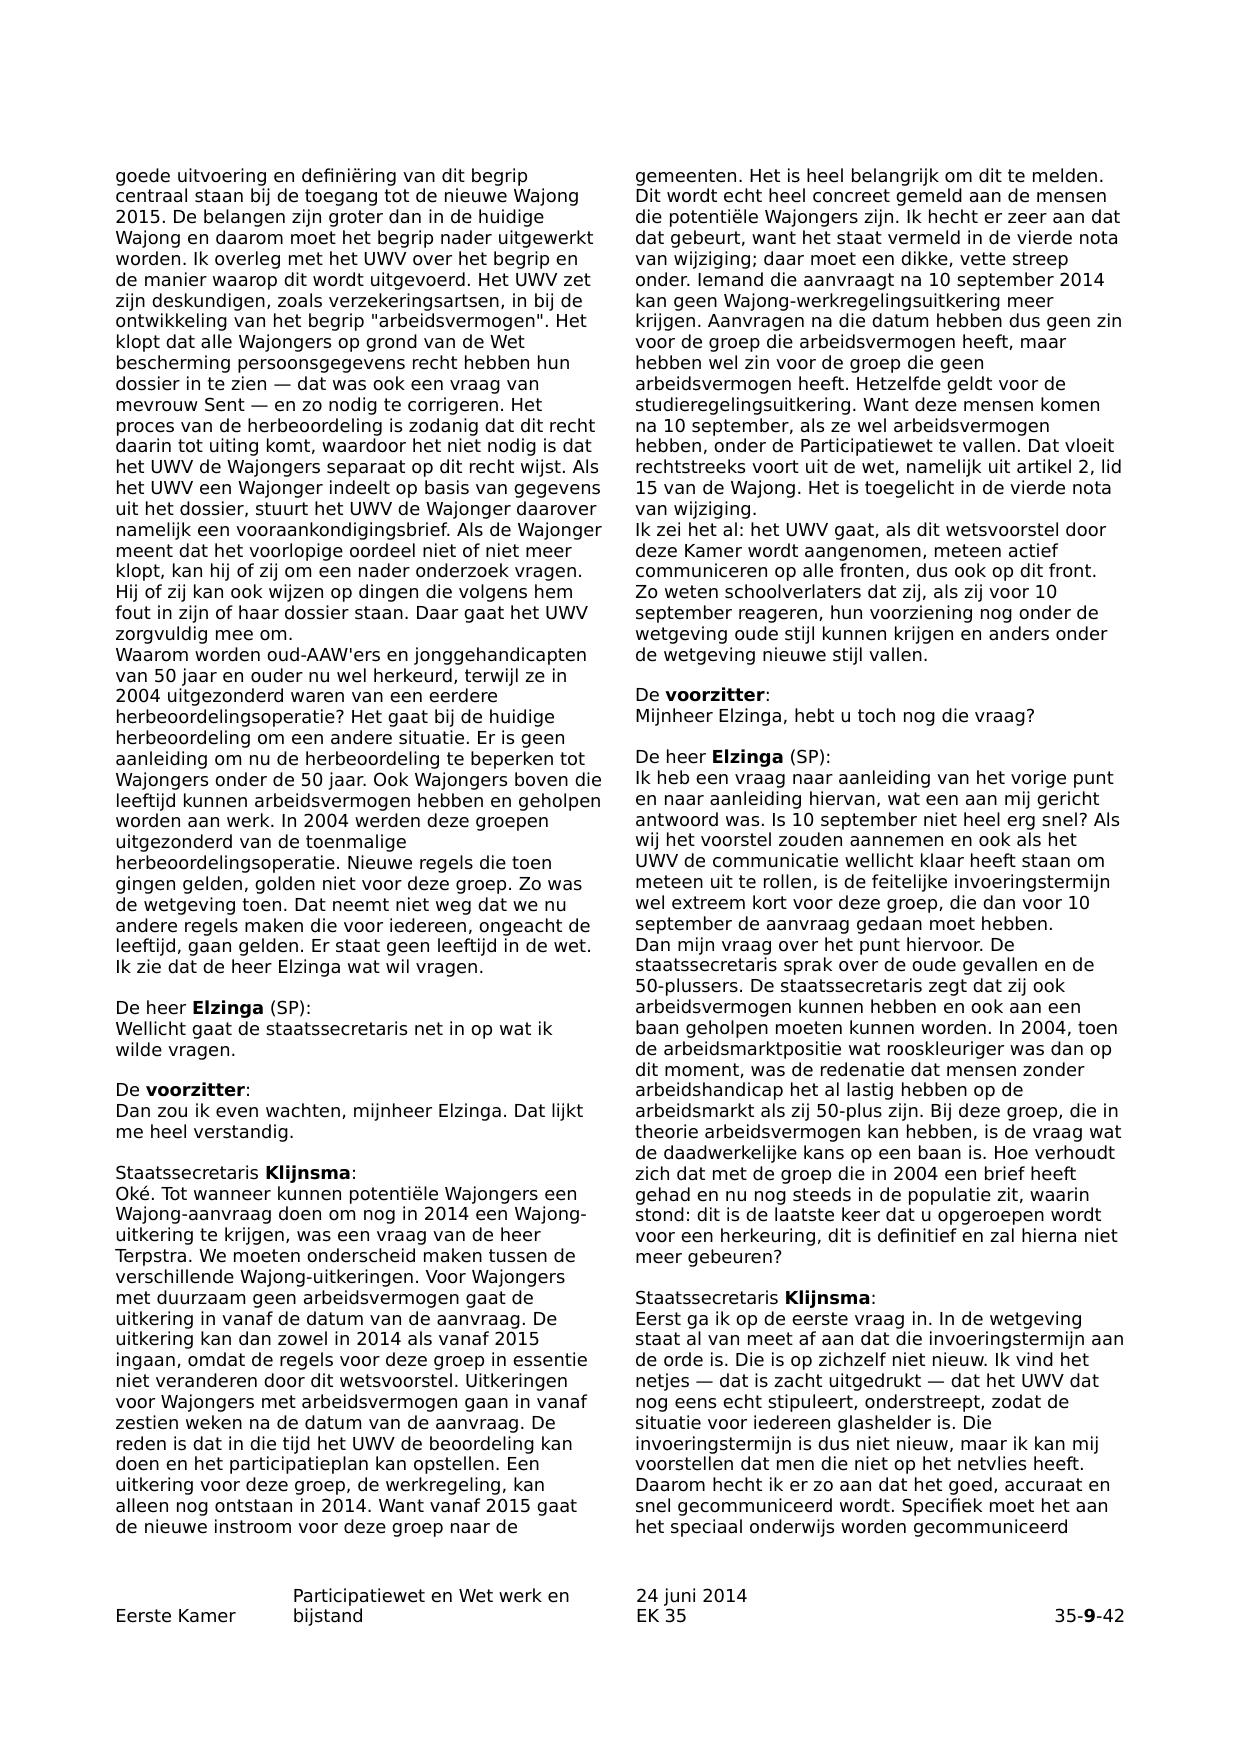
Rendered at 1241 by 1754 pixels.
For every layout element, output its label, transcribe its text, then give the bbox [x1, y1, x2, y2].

text Ik zei het al: het UWV gaat, als dit wetsvoorstel door deze Kamer wordt aangenomen, meteen actief communiceren op alle fronten, dus ook op dit front. Zo weten schoolverlaters dat zij, als zij voor 10 september reageren, hun voorziening nog onder de wetgeving oude stijl kunnen krijgen en anders onder de wetgeving nieuwe stijl vallen. [635, 519, 1125, 665]
text De heer Elzinga (SP): [115, 998, 605, 1018]
text Dan mijn vraag over het punt hiervoor. De staatssecretaris sprak over de oude gevallen en de 50-plussers. De staatssecretaris zegt dat zij ook arbeidsvermogen kunnen hebben en ook aan een baan geholpen moeten kunnen worden. In 2004, toen de arbeidsmarktpositie wat rooskleuriger was dan op dit moment, was de redenatie dat mensen zonder arbeidshandicap het al lastig hebben op de arbeidsmarkt als zij 50-plus zijn. Bij deze groep, die in theorie arbeidsvermogen kan hebben, is de vraag wat de daadwerkelijke kans op een baan is. Hoe verhoudt zich dat met de groep die in 2004 een brief heeft gehad en nu nog steeds in de populatie zit, waarin stond: dit is de laatste keer dat u opgeroepen wordt voor een herkeuring, dit is definitief en zal hierna niet meer gebeuren? [635, 934, 1125, 1268]
text Staatssecretaris Klijnsma: [115, 1163, 605, 1183]
text Ik heb een vraag naar aanleiding van het vorige punt en naar aanleiding hiervan, wat een aan mij gericht antwoord was. Is 10 september niet heel erg snel? Als wij het voorstel zouden aannemen en ook als het UWV de communicatie wellicht klaar heeft staan om meteen uit te rollen, is de feitelijke invoeringstermijn wel extreem kort voor deze groep, die dan voor 10 september de aanvraag gedaan moet hebben. [635, 768, 1125, 934]
text Waarom worden oud-AAW'ers en jonggehandicapten van 50 jaar en ouder nu wel herkeurd, terwijl ze in 2004 uitgezonderd waren van een eerdere herbeoordelingsoperatie? Het gaat bij de huidige herbeoordeling om een andere situatie. Er is geen aanleiding om nu de herbeoordeling te beperken tot Wajongers onder de 50 jaar. Ook Wajongers boven die leeftijd kunnen arbeidsvermogen hebben en geholpen worden aan werk. In 2004 werden deze groepen uitgezonderd van de toenmalige herbeoordelingsoperatie. Nieuwe regels die toen gingen gelden, golden niet voor deze groep. Zo was de wetgeving toen. Dat neemt niet weg dat we nu andere regels maken die voor iedereen, ongeacht de leeftijd, gaan gelden. Er staat geen leeftijd in de wet. [115, 644, 605, 957]
text Oké. Tot wanneer kunnen potentiële Wajongers een Wajong-aanvraag doen om nog in 2014 een Wajong-uitkering te krijgen, was een vraag van de heer Terpstra. We moeten onderscheid maken tussen de verschillende Wajong-uitkeringen. Voor Wajongers met duurzaam geen arbeidsvermogen gaat de uitkering in vanaf de datum van de aanvraag. De uitkering kan dan zowel in 2014 als vanaf 2015 ingaan, omdat de regels voor deze groep in essentie niet veranderen door dit wetsvoorstel. Uitkeringen voor Wajongers met arbeidsvermogen gaan in vanaf zestien weken na de datum van de aanvraag. De reden is dat in die tijd het UWV de beoordeling kan doen en het participatieplan kan opstellen. Een uitkering voor deze groep, de werkregeling, kan alleen nog ontstaan in 2014. Want vanaf 2015 gaat de nieuwe instroom voor deze groep naar de [115, 1183, 605, 1537]
text gemeenten. Het is heel belangrijk om dit te melden. Dit wordt echt heel concreet gemeld aan de mensen die potentiële Wajongers zijn. Ik hecht er zeer aan dat dat gebeurt, want het staat vermeld in de vierde nota van wijziging; daar moet een dikke, vette streep onder. Iemand die aanvraagt na 10 september 2014 kan geen Wajong-werkregelingsuitkering meer krijgen. Aanvragen na die datum hebben dus geen zin voor de groep die arbeidsvermogen heeft, maar hebben wel zin voor de groep die geen arbeidsvermogen heeft. Hetzelfde geldt voor de studieregelingsuitkering. Want deze mensen komen na 10 september, als ze wel arbeidsvermogen hebben, onder de Participatiewet te vallen. Dat vloeit rechtstreeks voort uit de wet, namelijk uit artikel 2, lid 15 van de Wajong. Het is toegelicht in de vierde nota van wijziging. [635, 165, 1125, 519]
text Dan zou ik even wachten, mijnheer Elzinga. Dat lijkt me heel verstandig. [115, 1101, 605, 1143]
text goede uitvoering en definiëring van dit begrip centraal staan bij de toegang tot de nieuwe Wajong 2015. De belangen zijn groter dan in de huidige Wajong en daarom moet het begrip nader uitgewerkt worden. Ik overleg met het UWV over het begrip en de manier waarop dit wordt uitgevoerd. Het UWV zet zijn deskundigen, zoals verzekeringsartsen, in bij de ontwikkeling van het begrip "arbeidsvermogen". Het klopt dat alle Wajongers op grond van de Wet bescherming persoonsgegevens recht hebben hun dossier in te zien — dat was ook een vraag van mevrouw Sent — en zo nodig te corrigeren. Het proces van de herbeoordeling is zodanig dat dit recht daarin tot uiting komt, waardoor het niet nodig is dat het UWV de Wajongers separaat op dit recht wijst. Als het UWV een Wajonger indeelt op basis van gegevens uit het dossier, stuurt het UWV de Wajonger daarover namelijk een vooraankondigingsbrief. Als de Wajonger meent dat het voorlopige oordeel niet of niet meer klopt, kan hij of zij om een nader onderzoek vragen. Hij of zij kan ook wijzen op dingen die volgens hem fout in zijn of haar dossier staan. Daar gaat het UWV zorgvuldig mee om. [115, 165, 605, 644]
text Eerst ga ik op de eerste vraag in. In de wetgeving staat al van meet af aan dat die invoeringstermijn aan de orde is. Die is op zichzelf niet nieuw. Ik vind het netjes — dat is zacht uitgedrukt — dat het UWV dat nog eens echt stipuleert, onderstreept, zodat de situatie voor iedereen glashelder is. Die invoeringstermijn is dus niet nieuw, maar ik kan mij voorstellen dat men die niet op het netvlies heeft. Daarom hecht ik er zo aan dat het goed, accuraat en snel gecommuniceerd wordt. Specifiek moet het aan het speciaal onderwijs worden gecommuniceerd [635, 1308, 1125, 1537]
text Mijnheer Elzinga, hebt u toch nog die vraag? [635, 706, 1125, 727]
text Staatssecretaris Klijnsma: [635, 1288, 1125, 1308]
text Wellicht gaat de staatssecretaris net in op wat ik wilde vragen. [115, 1018, 605, 1060]
text De heer Elzinga (SP): [635, 747, 1125, 768]
text Ik zie dat de heer Elzinga wat wil vragen. [115, 957, 605, 978]
text De voorzitter: [115, 1080, 605, 1101]
text De voorzitter: [635, 685, 1125, 706]
